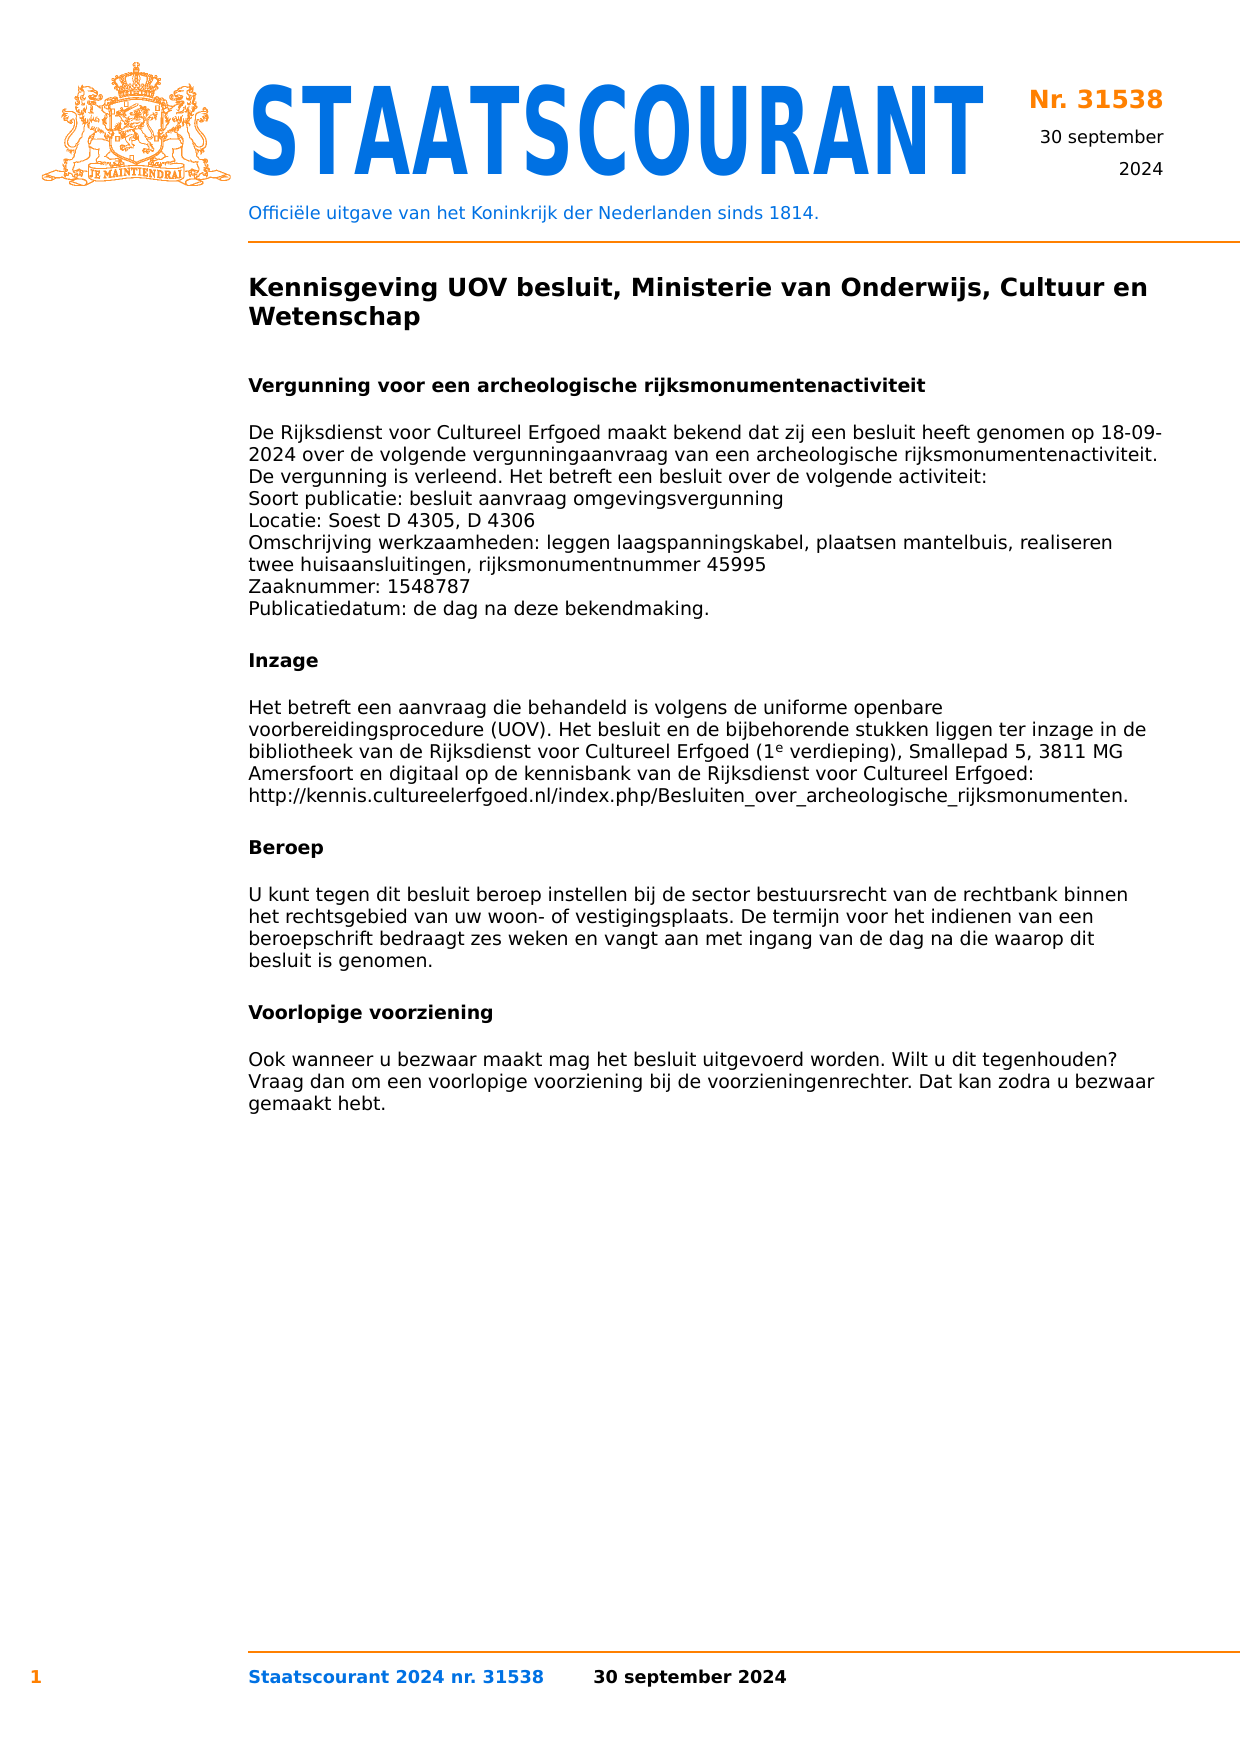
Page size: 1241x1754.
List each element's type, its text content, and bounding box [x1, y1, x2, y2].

table_header Nr. 31538 [998, 62, 1240, 121]
text De Rijksdienst voor Cultureel Erfgoed maakt bekend dat zij een besluit heeft genomen op 18-09-2024 over de volgende vergunningaanvraag van een archeologische rijksmonumentenactiviteit. De vergunning is verleend. Het betreft een besluit over de volgende activiteit: [248, 422, 1163, 488]
table_cell 2024 [998, 153, 1240, 203]
text Zaaknummer: 1548787 [248, 576, 1163, 598]
text Omschrijving werkzaamheden: leggen laagspanningskabel, plaatsen mantelbuis, realiseren twee huisaansluitingen, rijksmonumentnummer 45995 [248, 532, 1163, 576]
subtitle Inzage [248, 650, 1163, 672]
subtitle Voorlopige voorziening [248, 1002, 1163, 1024]
subtitle Vergunning voor een archeologische rijksmonumentenactiviteit [248, 375, 1163, 397]
subtitle Kennisgeving UOV besluit, Ministerie van Onderwijs, Cultuur en Wetenschap [248, 273, 1163, 331]
table_cell 30 september [998, 121, 1240, 153]
text Locatie: Soest D 4305, D 4306 [248, 510, 1163, 532]
text Ook wanneer u bezwaar maakt mag het besluit uitgevoerd worden. Wilt u dit tegenhouden? Vraag dan om een voorlopige voorziening bij de voorzieningenrechter. Dat kan zodra u bezwaar gemaakt hebt. [248, 1049, 1163, 1114]
text Soort publicatie: besluit aanvraag omgevingsvergunning [248, 488, 1163, 510]
table_header STAATSCOURANT [248, 62, 998, 203]
subtitle Beroep [248, 837, 1163, 859]
table_header [25, 62, 248, 241]
text Publicatiedatum: de dag na deze bekendmaking. [248, 598, 1163, 620]
table_cell Officiële uitgave van het Koninkrijk der Nederlanden sinds 1814. [248, 203, 1240, 241]
text U kunt tegen dit besluit beroep instellen bij de sector bestuursrecht van de rechtbank binnen het rechtsgebied van uw woon- of vestigingsplaats. De termijn voor het indienen van een beroepschrift bedraagt zes weken en vangt aan met ingang van de dag na die waarop dit besluit is genomen. [248, 884, 1163, 972]
text Het betreft een aanvraag die behandeld is volgens de uniforme openbare voorbereidingsprocedure (UOV). Het besluit en de bijbehorende stukken liggen ter inzage in de bibliotheek van de Rijksdienst voor Cultureel Erfgoed (1e verdieping), Smallepad 5, 3811 MG Amersfoort en digitaal op de kennisbank van de Rijksdienst voor Cultureel Erfgoed: http://kennis.cultureelerfgoed.nl/index.php/Besluiten_over_archeologische_rijksmonumenten. [248, 697, 1163, 807]
picture [41, 62, 231, 186]
